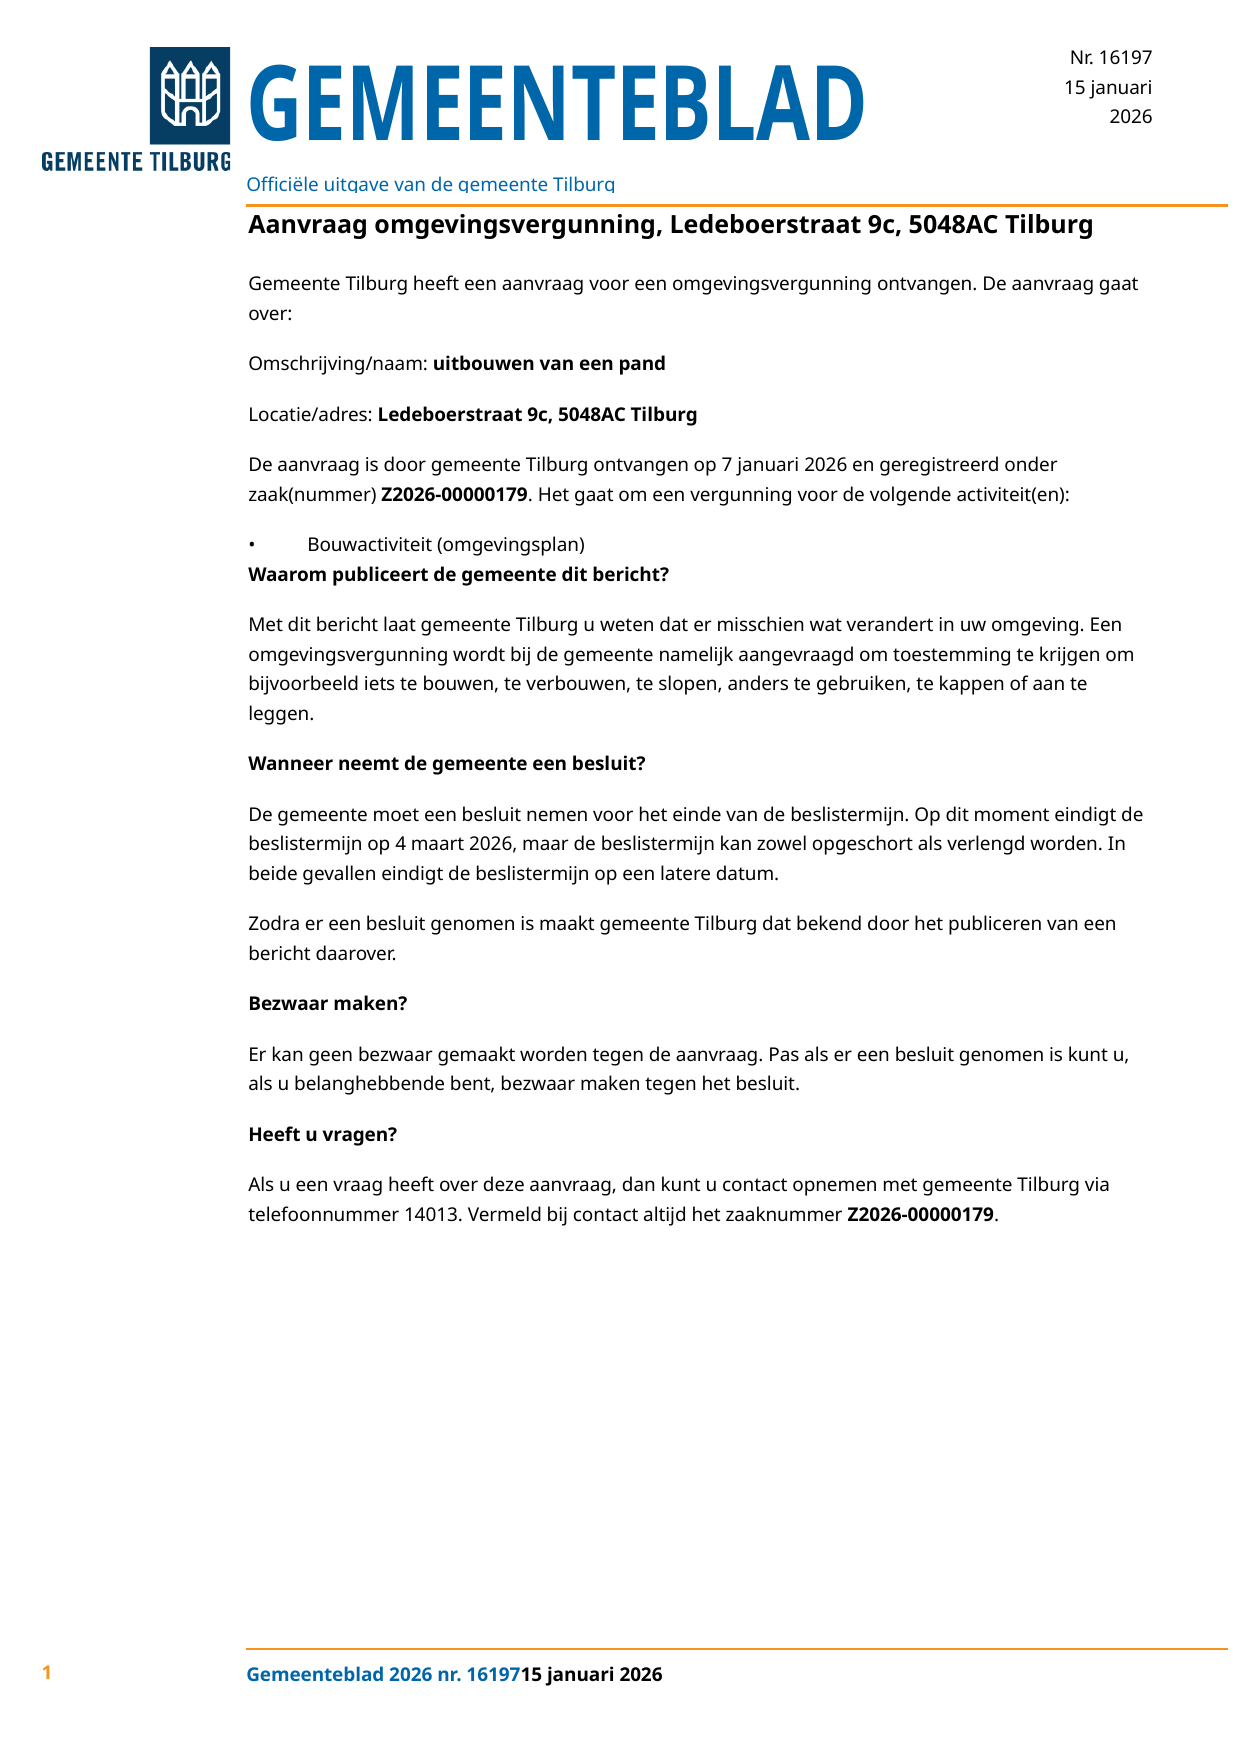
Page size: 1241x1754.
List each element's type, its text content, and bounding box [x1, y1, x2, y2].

text Omschrijving/naam: uitbouwen van een pand [248, 350, 1152, 376]
text Wanneer neemt de gemeente een besluit? [248, 750, 1152, 776]
text Er kan geen bezwaar gemaakt worden tegen de aanvraag. Pas als er een besluit genomen is kunt u, als u belanghebbende bent, bezwaar maken tegen het besluit. [248, 1041, 1152, 1096]
text Bezwaar maken? [248, 990, 1152, 1016]
text De aanvraag is door gemeente Tilburg ontvangen op 7 januari 2026 en geregistreerd onder zaak(nummer) Z2026-00000179. Het gaat om een vergunning voor de volgende activiteit(en): [248, 451, 1152, 506]
text Met dit bericht laat gemeente Tilburg u weten dat er misschien wat verandert in uw omgeving. Een omgevingsvergunning wordt bij de gemeente namelijk aangevraagd om toestemming te krijgen om bijvoorbeeld iets te bouwen, te verbouwen, te slopen, anders te gebruiken, te kappen of aan te leggen. [248, 611, 1152, 726]
text De gemeente moet een besluit nemen voor het einde van de beslistermijn. Op dit moment eindigt de beslistermijn op 4 maart 2026, maar de beslistermijn kan zowel opgeschort als verlengd worden. In beide gevallen eindigt de beslistermijn op een latere datum. [248, 801, 1152, 886]
text Waarom publiceert de gemeente dit bericht? [248, 561, 1152, 586]
text Aanvraag omgevingsvergunning, Ledeboerstraat 9c, 5048AC Tilburg [248, 207, 1152, 241]
text Heeft u vragen? [248, 1121, 1152, 1146]
text Zodra er een besluit genomen is maakt gemeente Tilburg dat bekend door het publiceren van een bericht daarover. [248, 910, 1152, 966]
text Locatie/adres: Ledeboerstraat 9c, 5048AC Tilburg [248, 401, 1152, 426]
text Als u een vraag heeft over deze aanvraag, dan kunt u contact opnemen met gemeente Tilburg via telefoonnummer 14013. Vermeld bij contact altijd het zaaknummer Z2026-00000179. [248, 1171, 1152, 1226]
list Bouwactiviteit (omgevingsplan) [248, 531, 1152, 557]
picture [41, 47, 231, 172]
text Gemeente Tilburg heeft een aanvraag voor een omgevingsvergunning ontvangen. De aanvraag gaat over: [248, 270, 1152, 326]
